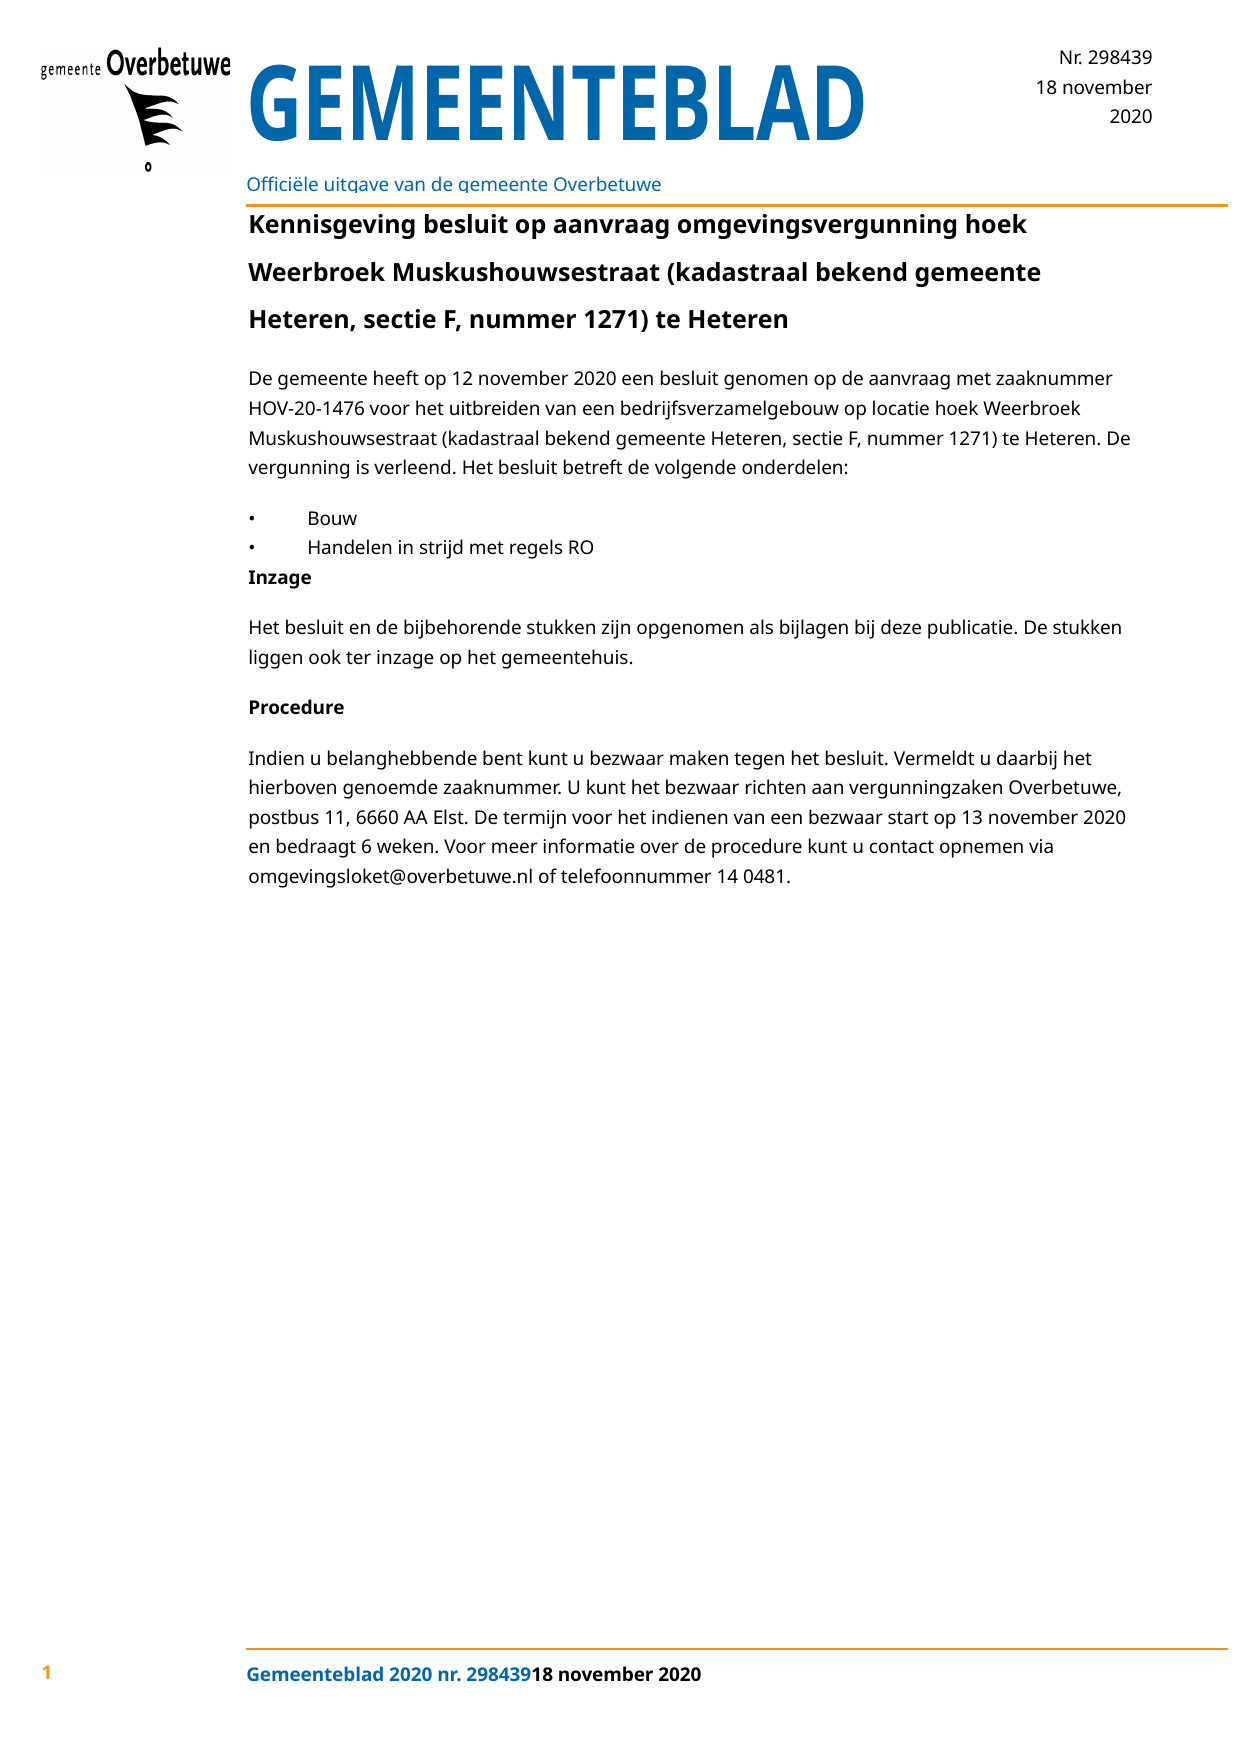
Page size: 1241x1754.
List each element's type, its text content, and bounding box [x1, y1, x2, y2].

text Indien u belanghebbende bent kunt u bezwaar maken tegen het besluit. Vermeldt u daarbij het hierboven genoemde zaaknummer. U kunt het bezwaar richten aan vergunningzaken Overbetuwe, postbus 11, 6660 AA Elst. De termijn voor het indienen van een bezwaar start op 13 november 2020 en bedraagt 6 weken. Voor meer informatie over de procedure kunt u contact opnemen via omgevingsloket@overbetuwe.nl of telefoonnummer 14 0481. [248, 745, 1152, 889]
text Inzage [248, 564, 1152, 589]
text Procedure [248, 694, 1152, 720]
text Het besluit en de bijbehorende stukken zijn opgenomen als bijlagen bij deze publicatie. De stukken liggen ook ter inzage op het gemeentehuis. [248, 614, 1152, 669]
text De gemeente heeft op 12 november 2020 een besluit genomen op de aanvraag met zaaknummer HOV-20-1476 voor het uitbreiden van een bedrijfsverzamelgebouw op locatie hoek Weerbroek Muskushouwsestraat (kadastraal bekend gemeente Heteren, sectie F, nummer 1271) te Heteren. De vergunning is verleend. Het besluit betreft de volgende onderdelen: [248, 366, 1152, 480]
text Kennisgeving besluit op aanvraag omgevingsvergunning hoek Weerbroek Muskushouwsestraat (kadastraal bekend gemeente Heteren, sectie F, nummer 1271) te Heteren [248, 207, 1152, 336]
picture [41, 47, 231, 172]
list Handelen in strijd met regels RO [248, 534, 1152, 560]
list Bouw [248, 505, 1152, 530]
